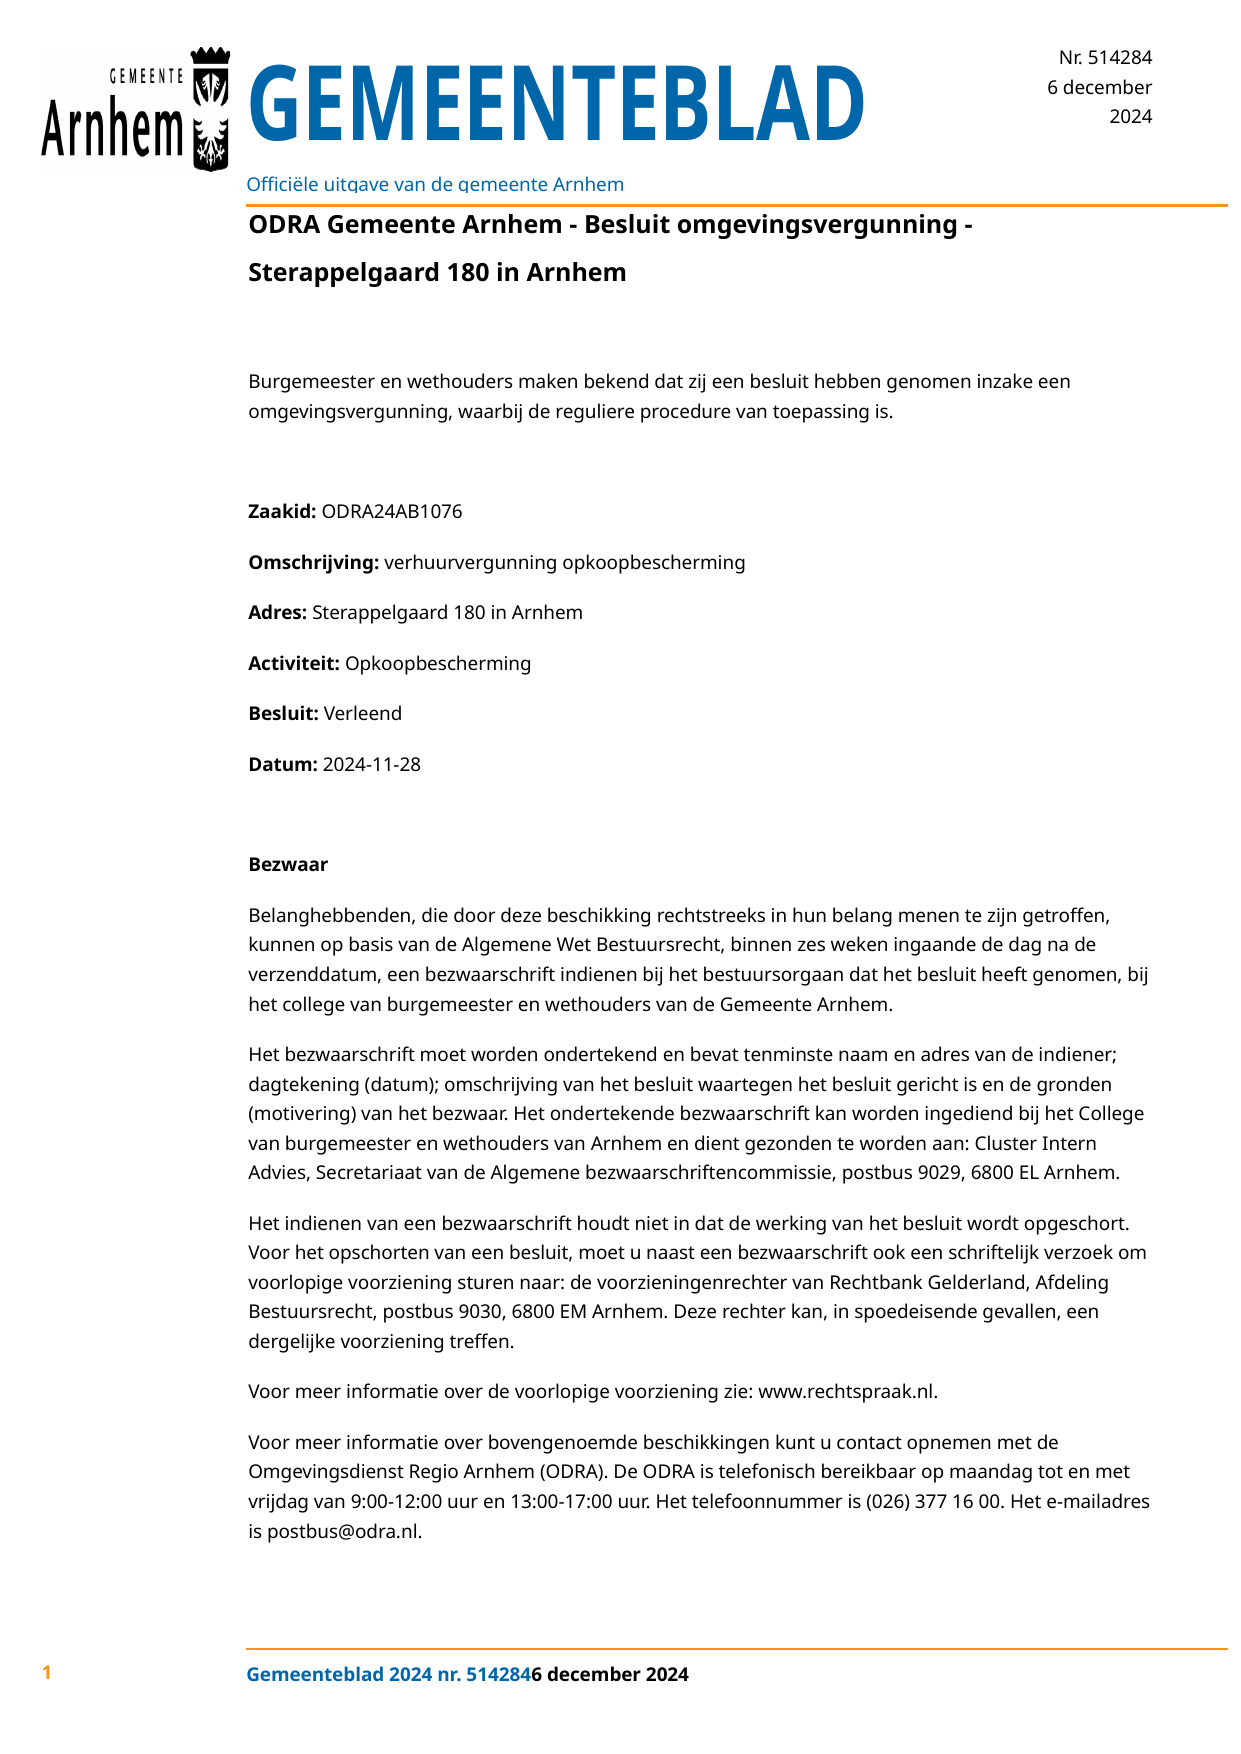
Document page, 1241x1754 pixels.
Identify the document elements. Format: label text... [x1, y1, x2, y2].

text Burgemeester en wethouders maken bekend dat zij een besluit hebben genomen inzake een omgevingsvergunning, waarbij de reguliere procedure van toepassing is. [248, 368, 1152, 424]
text Voor meer informatie over de voorlopige voorziening zie: www.rechtspraak.nl. [248, 1379, 1152, 1404]
text Activiteit: Opkoopbescherming [248, 650, 1152, 676]
text Het indienen van een bezwaarschrift houdt niet in dat de werking van het besluit wordt opgeschort. Voor het opschorten van een besluit, moet u naast een bezwaarschrift ook een schriftelijk verzoek om voorlopige voorziening sturen naar: de voorzieningenrechter van Rechtbank Gelderland, Afdeling Bestuursrecht, postbus 9030, 6800 EM Arnhem. Deze rechter kan, in spoedeisende gevallen, een dergelijke voorziening treffen. [248, 1210, 1152, 1354]
text Bezwaar [248, 852, 1152, 877]
text Datum: 2024-11-28 [248, 751, 1152, 777]
picture [41, 47, 231, 172]
text ODRA Gemeente Arnhem - Besluit omgevingsvergunning - Sterappelgaard 180 in Arnhem [248, 207, 1152, 288]
text Omschrijving: verhuurvergunning opkoopbescherming [248, 549, 1152, 575]
text Voor meer informatie over bovengenoemde beschikkingen kunt u contact opnemen met de Omgevingsdienst Regio Arnhem (ODRA). De ODRA is telefonisch bereikbaar op maandag tot en met vrijdag van 9:00-12:00 uur en 13:00-17:00 uur. Het telefoonnummer is (026) 377 16 00. Het e-mailadres is postbus@odra.nl. [248, 1429, 1152, 1544]
text Zaakid: ODRA24AB1076 [248, 499, 1152, 524]
text Het bezwaarschrift moet worden ondertekend en bevat tenminste naam en adres van de indiener; dagtekening (datum); omschrijving van het besluit waartegen het besluit gericht is en de gronden (motivering) van het bezwaar. Het ondertekende bezwaarschrift kan worden ingediend bij het College van burgemeester en wethouders van Arnhem en dient gezonden te worden aan: Cluster Intern Advies, Secretariaat van de Algemene bezwaarschriftencommissie, postbus 9029, 6800 EL Arnhem. [248, 1041, 1152, 1185]
text Besluit: Verleend [248, 700, 1152, 726]
text Belanghebbenden, die door deze beschikking rechtstreeks in hun belang menen te zijn getroffen, kunnen op basis van de Algemene Wet Bestuursrecht, binnen zes weken ingaande de dag na de verzenddatum, een bezwaarschrift indienen bij het bestuursorgaan dat het besluit heeft genomen, bij het college van burgemeester en wethouders van de Gemeente Arnhem. [248, 902, 1152, 1017]
text Adres: Sterappelgaard 180 in Arnhem [248, 599, 1152, 625]
